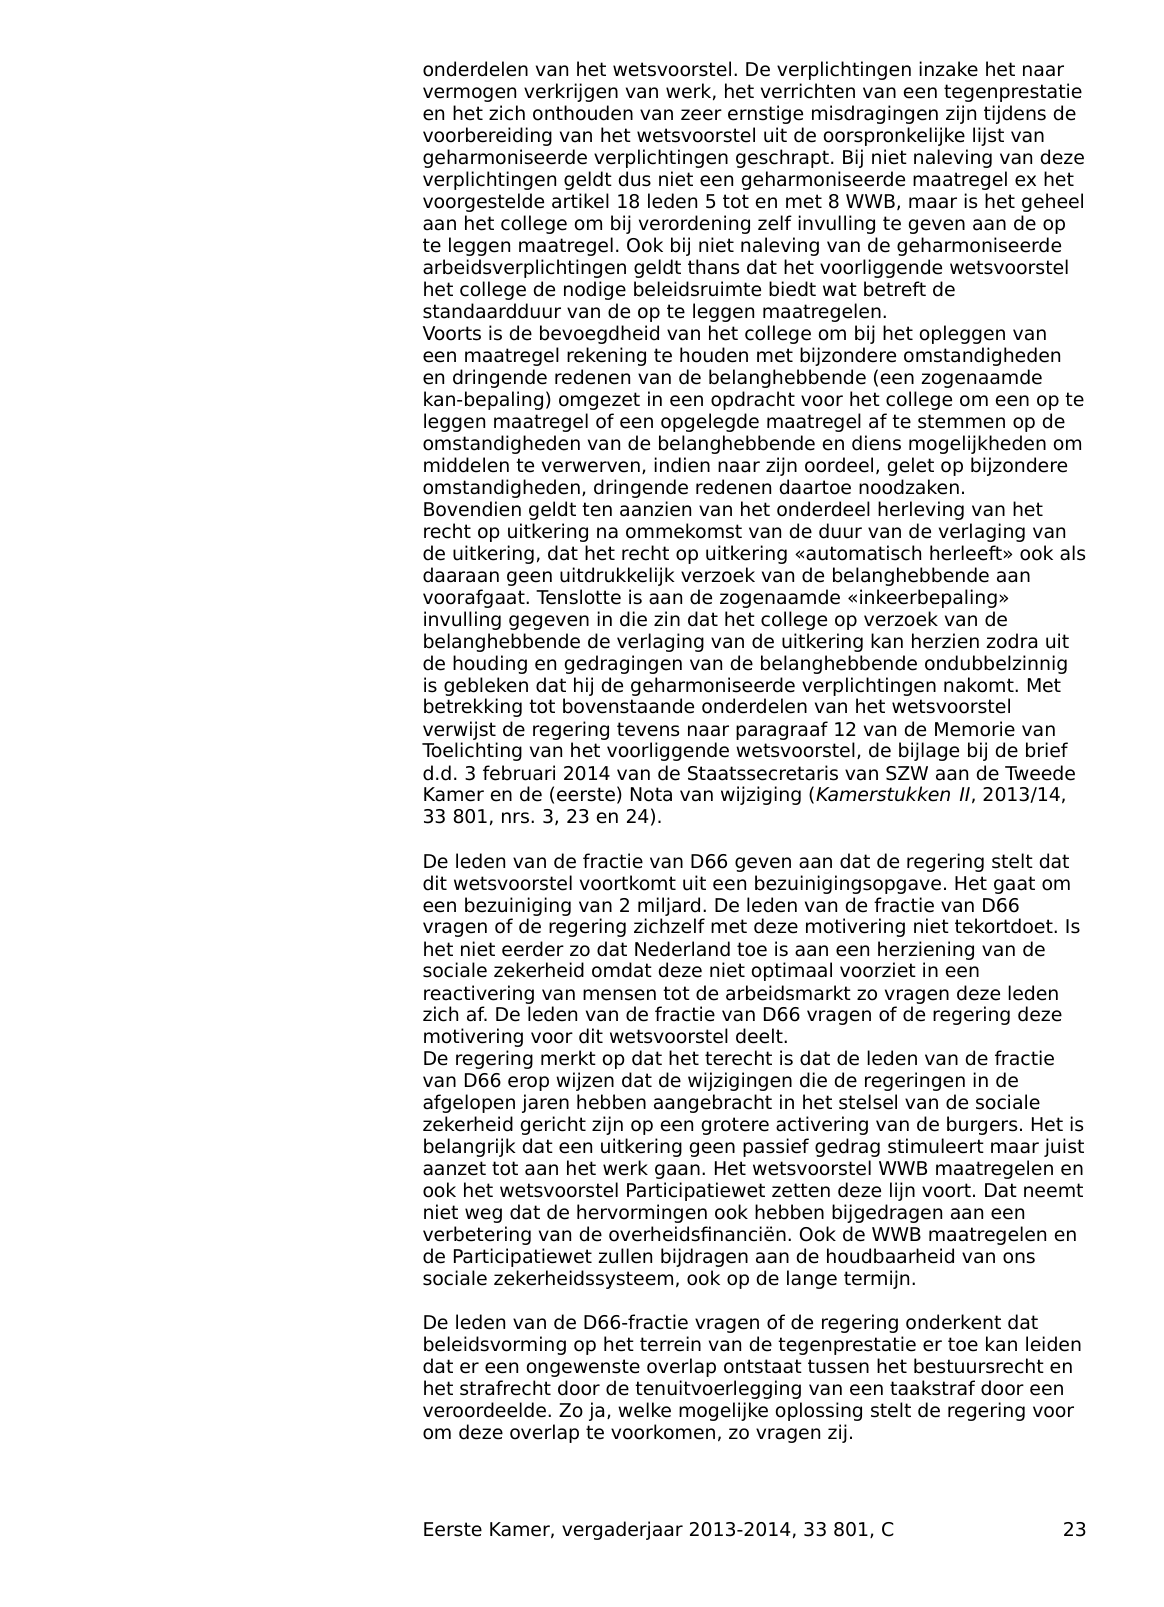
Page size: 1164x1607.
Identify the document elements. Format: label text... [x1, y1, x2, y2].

text Bovendien geldt ten aanzien van het onderdeel herleving van het recht op uitkering na ommekomst van de duur van de verlaging van de uitkering, dat het recht op uitkering «automatisch herleeft» ook als daaraan geen uitdrukkelijk verzoek van de belanghebbende aan voorafgaat. Tenslotte is aan de zogenaamde «inkeerbepaling» invulling gegeven in die zin dat het college op verzoek van de belanghebbende de verlaging van de uitkering kan herzien zodra uit de houding en gedragingen van de belanghebbende ondubbelzinnig is gebleken dat hij de geharmoniseerde verplichtingen nakomt. Met betrekking tot bovenstaande onderdelen van het wetsvoorstel verwijst de regering tevens naar paragraaf 12 van de Memorie van Toelichting van het voorliggende wetsvoorstel, de bijlage bij de brief d.d. 3 februari 2014 van de Staatssecretaris van SZW aan de Tweede Kamer en de (eerste) Nota van wijziging (Kamerstukken II, 2013/14, 33 801, nrs. 3, 23 en 24). [422, 499, 1087, 828]
text De regering merkt op dat het terecht is dat de leden van de fractie van D66 erop wijzen dat de wijzigingen die de regeringen in de afgelopen jaren hebben aangebracht in het stelsel van de sociale zekerheid gericht zijn op een grotere activering van de burgers. Het is belangrijk dat een uitkering geen passief gedrag stimuleert maar juist aanzet tot aan het werk gaan. Het wetsvoorstel WWB maatregelen en ook het wetsvoorstel Participatiewet zetten deze lijn voort. Dat neemt niet weg dat de hervormingen ook hebben bijgedragen aan een verbetering van de overheidsfinanciën. Ook de WWB maatregelen en de Participatiewet zullen bijdragen aan de houdbaarheid van ons sociale zekerheidssysteem, ook op de lange termijn. [422, 1048, 1087, 1290]
text De leden van de fractie van D66 geven aan dat de regering stelt dat dit wetsvoorstel voortkomt uit een bezuinigingsopgave. Het gaat om een bezuiniging van 2 miljard. De leden van de fractie van D66 vragen of de regering zichzelf met deze motivering niet tekortdoet. Is het niet eerder zo dat Nederland toe is aan een herziening van de sociale zekerheid omdat deze niet optimaal voorziet in een reactivering van mensen tot de arbeidsmarkt zo vragen deze leden zich af. De leden van de fractie van D66 vragen of de regering deze motivering voor dit wetsvoorstel deelt. [422, 851, 1087, 1048]
text onderdelen van het wetsvoorstel. De verplichtingen inzake het naar vermogen verkrijgen van werk, het verrichten van een tegenprestatie en het zich onthouden van zeer ernstige misdragingen zijn tijdens de voorbereiding van het wetsvoorstel uit de oorspronkelijke lijst van geharmoniseerde verplichtingen geschrapt. Bij niet naleving van deze verplichtingen geldt dus niet een geharmoniseerde maatregel ex het voorgestelde artikel 18 leden 5 tot en met 8 WWB, maar is het geheel aan het college om bij verordening zelf invulling te geven aan de op te leggen maatregel. Ook bij niet naleving van de geharmoniseerde arbeidsverplichtingen geldt thans dat het voorliggende wetsvoorstel het college de nodige beleidsruimte biedt wat betreft de standaardduur van de op te leggen maatregelen. [422, 59, 1087, 323]
text Voorts is de bevoegdheid van het college om bij het opleggen van een maatregel rekening te houden met bijzondere omstandigheden en dringende redenen van de belanghebbende (een zogenaamde kan-bepaling) omgezet in een opdracht voor het college om een op te leggen maatregel of een opgelegde maatregel af te stemmen op de omstandigheden van de belanghebbende en diens mogelijkheden om middelen te verwerven, indien naar zijn oordeel, gelet op bijzondere omstandigheden, dringende redenen daartoe noodzaken. [422, 323, 1087, 499]
text De leden van de D66-fractie vragen of de regering onderkent dat beleidsvorming op het terrein van de tegenprestatie er toe kan leiden dat er een ongewenste overlap ontstaat tussen het bestuursrecht en het strafrecht door de tenuitvoerlegging van een taakstraf door een veroordeelde. Zo ja, welke mogelijke oplossing stelt de regering voor om deze overlap te voorkomen, zo vragen zij. [422, 1312, 1087, 1444]
